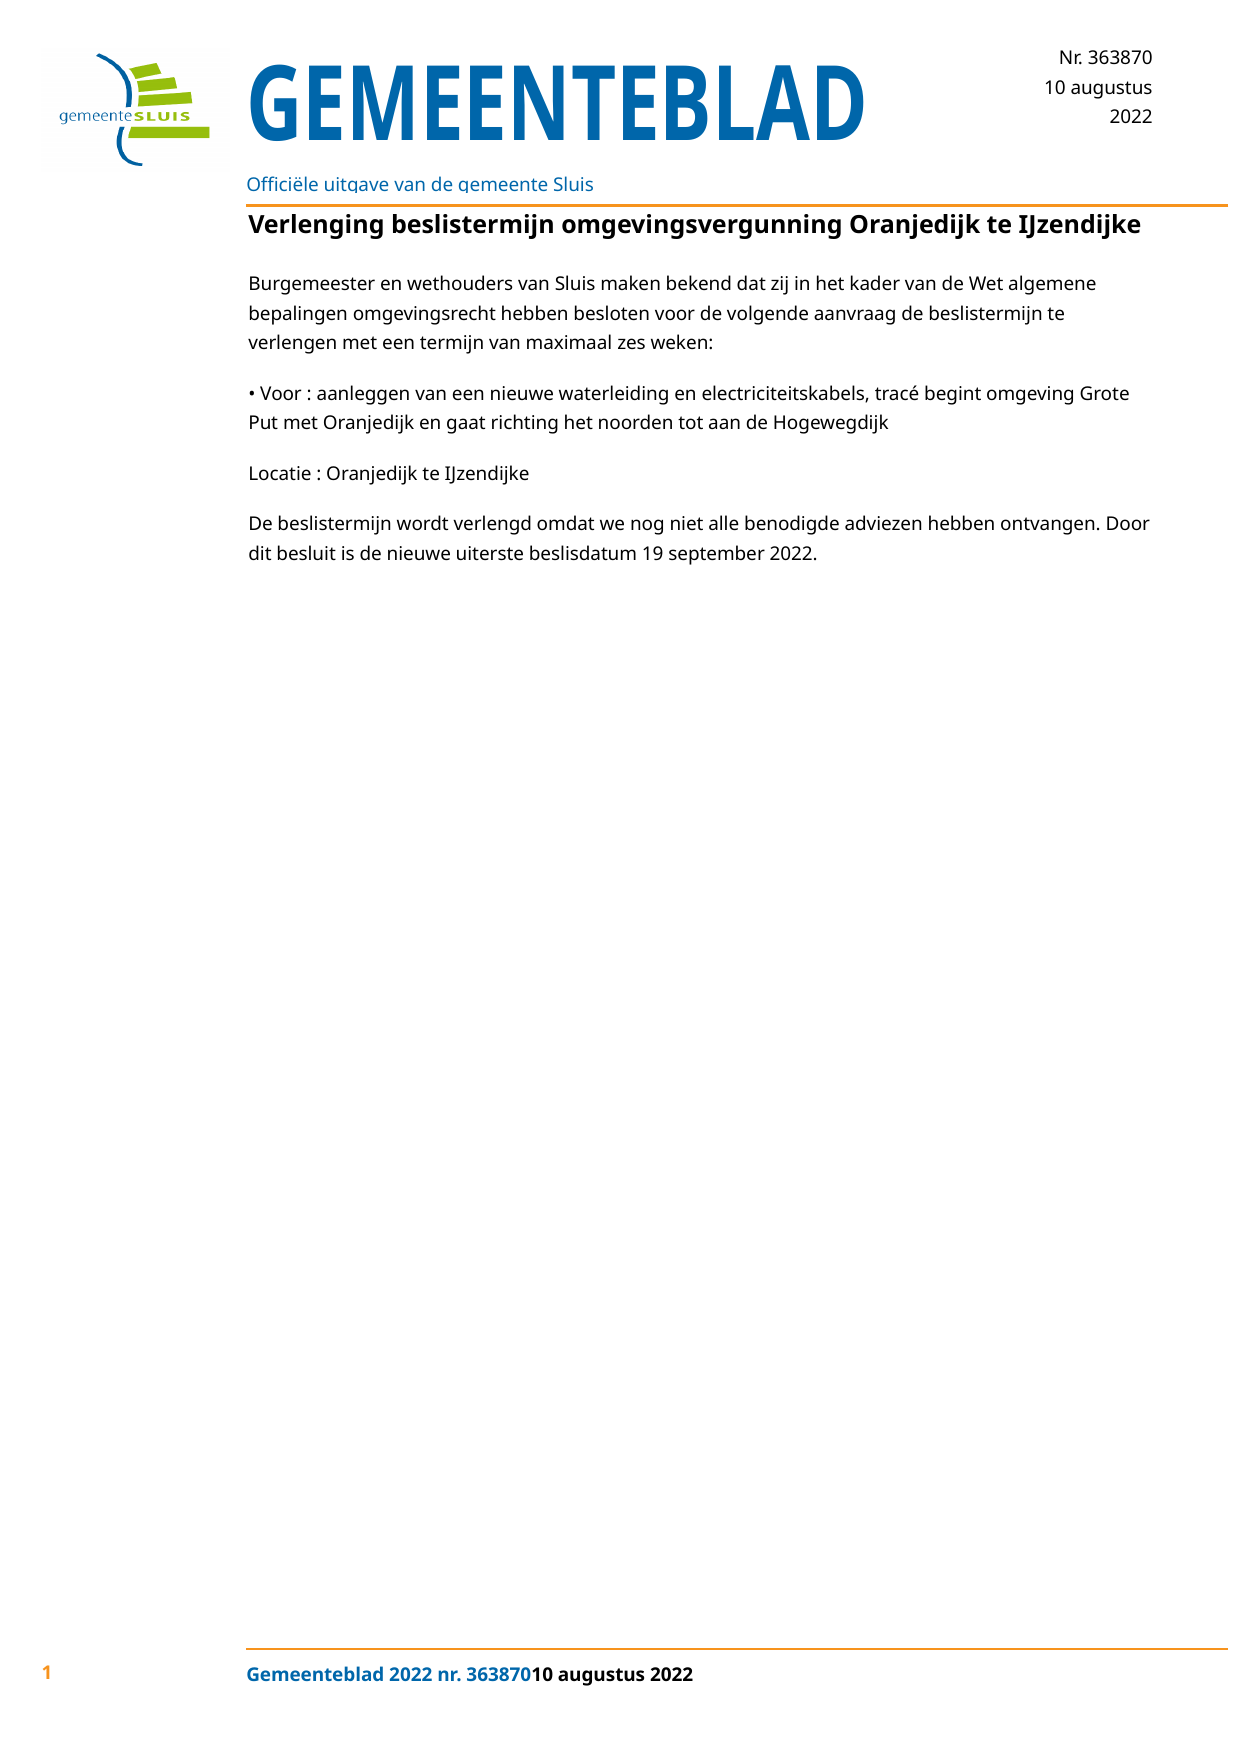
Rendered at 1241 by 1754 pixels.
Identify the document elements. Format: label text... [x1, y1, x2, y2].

text Burgemeester en wethouders van Sluis maken bekend dat zij in het kader van de Wet algemene bepalingen omgevingsrecht hebben besloten voor de volgende aanvraag de beslistermijn te verlengen met een termijn van maximaal zes weken: [248, 270, 1152, 355]
picture [41, 47, 231, 172]
text • Voor : aanleggen van een nieuwe waterleiding en electriciteitskabels, tracé begint omgeving Grote Put met Oranjedijk en gaat richting het noorden tot aan de Hogewegdijk [248, 380, 1152, 435]
text Verlenging beslistermijn omgevingsvergunning Oranjedijk te IJzendijke [248, 207, 1152, 241]
text Locatie : Oranjedijk te IJzendijke [248, 460, 1152, 486]
text De beslistermijn wordt verlengd omdat we nog niet alle benodigde adviezen hebben ontvangen. Door dit besluit is de nieuwe uiterste beslisdatum 19 september 2022. [248, 510, 1152, 566]
